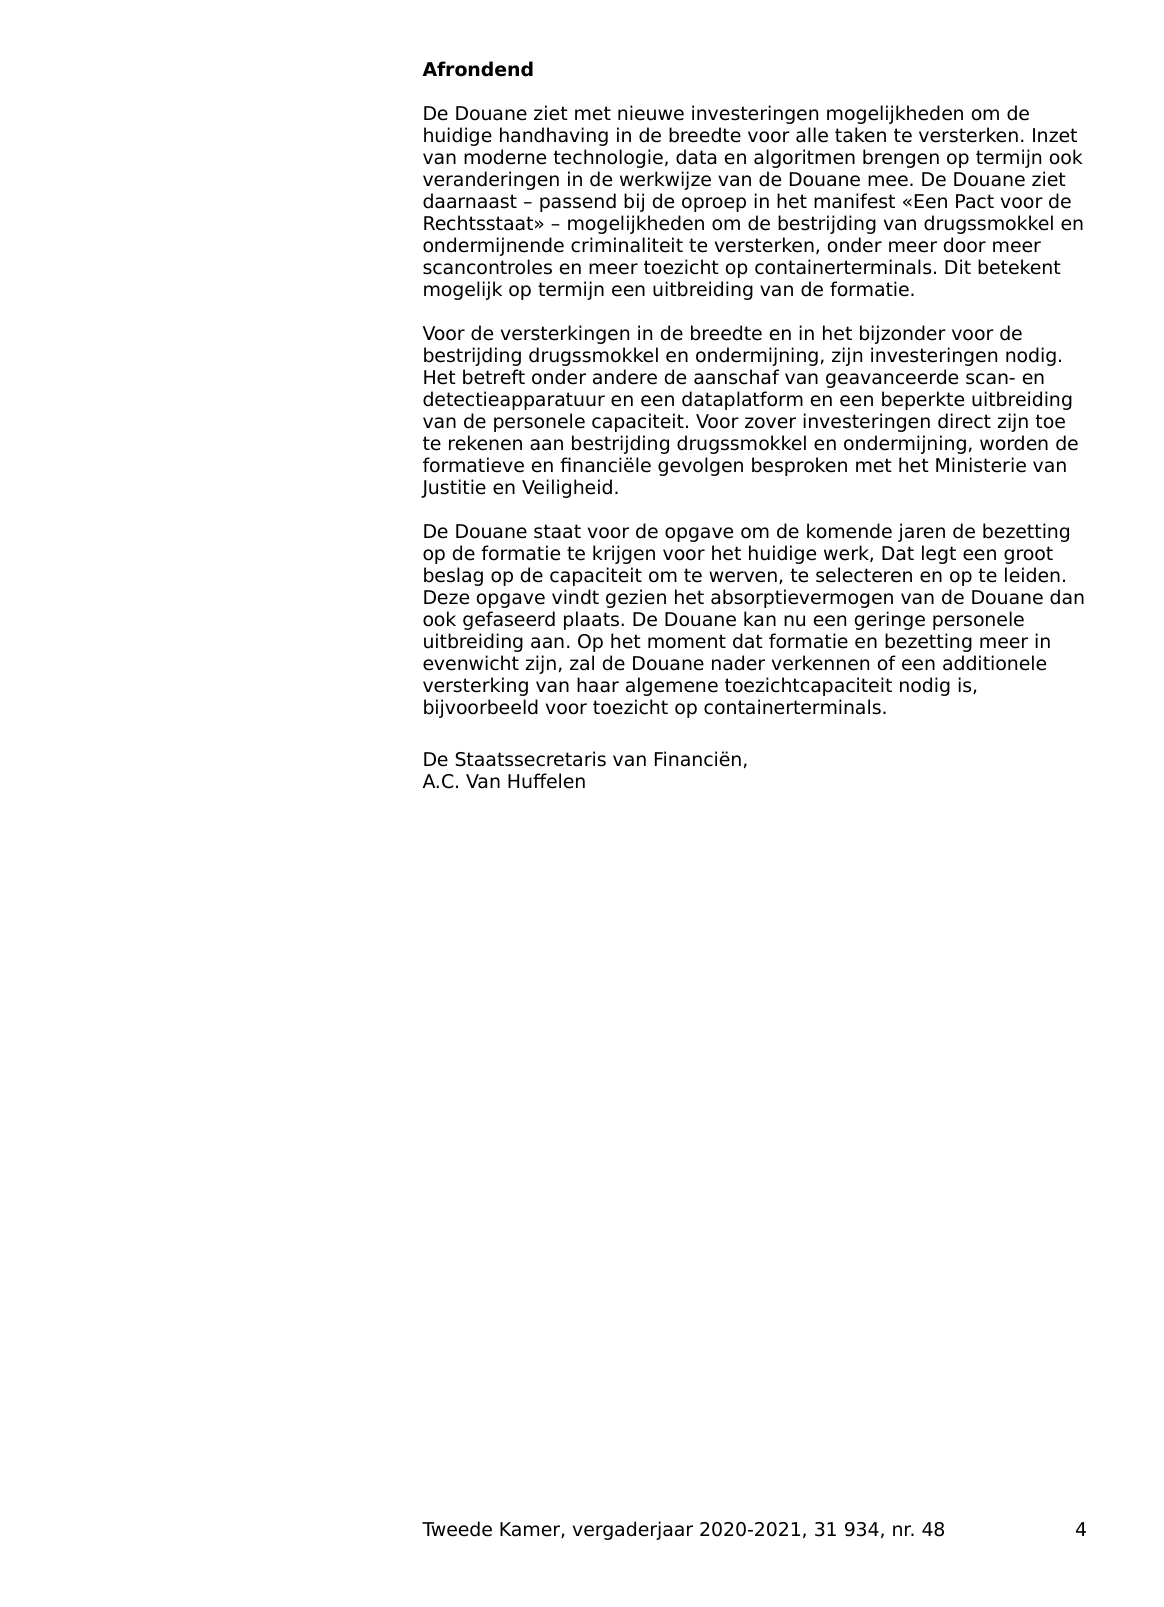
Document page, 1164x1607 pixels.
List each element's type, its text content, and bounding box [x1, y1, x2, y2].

text Voor de versterkingen in de breedte en in het bijzonder voor de bestrijding drugssmokkel en ondermijning, zijn investeringen nodig. Het betreft onder andere de aanschaf van geavanceerde scan- en detectieapparatuur en een dataplatform en een beperkte uitbreiding van de personele capaciteit. Voor zover investeringen direct zijn toe te rekenen aan bestrijding drugssmokkel en ondermijning, worden de formatieve en financiële gevolgen besproken met het Ministerie van Justitie en Veiligheid. [422, 323, 1087, 499]
subtitle Afrondend [422, 59, 1087, 81]
text De Douane ziet met nieuwe investeringen mogelijkheden om de huidige handhaving in de breedte voor alle taken te versterken. Inzet van moderne technologie, data en algoritmen brengen op termijn ook veranderingen in de werkwijze van de Douane mee. De Douane ziet daarnaast – passend bij de oproep in het manifest «Een Pact voor de Rechtsstaat» – mogelijkheden om de bestrijding van drugssmokkel en ondermijnende criminaliteit te versterken, onder meer door meer scancontroles en meer toezicht op containerterminals. Dit betekent mogelijk op termijn een uitbreiding van de formatie. [422, 103, 1087, 301]
text De Douane staat voor de opgave om de komende jaren de bezetting op de formatie te krijgen voor het huidige werk, Dat legt een groot beslag op de capaciteit om te werven, te selecteren en op te leiden. Deze opgave vindt gezien het absorptievermogen van de Douane dan ook gefaseerd plaats. De Douane kan nu een geringe personele uitbreiding aan. Op het moment dat formatie en bezetting meer in evenwicht zijn, zal de Douane nader verkennen of een additionele versterking van haar algemene toezichtcapaciteit nodig is, bijvoorbeeld voor toezicht op containerterminals. [422, 521, 1087, 719]
text De Staatssecretaris van Financiën, A.C. Van Huffelen [422, 749, 1087, 793]
